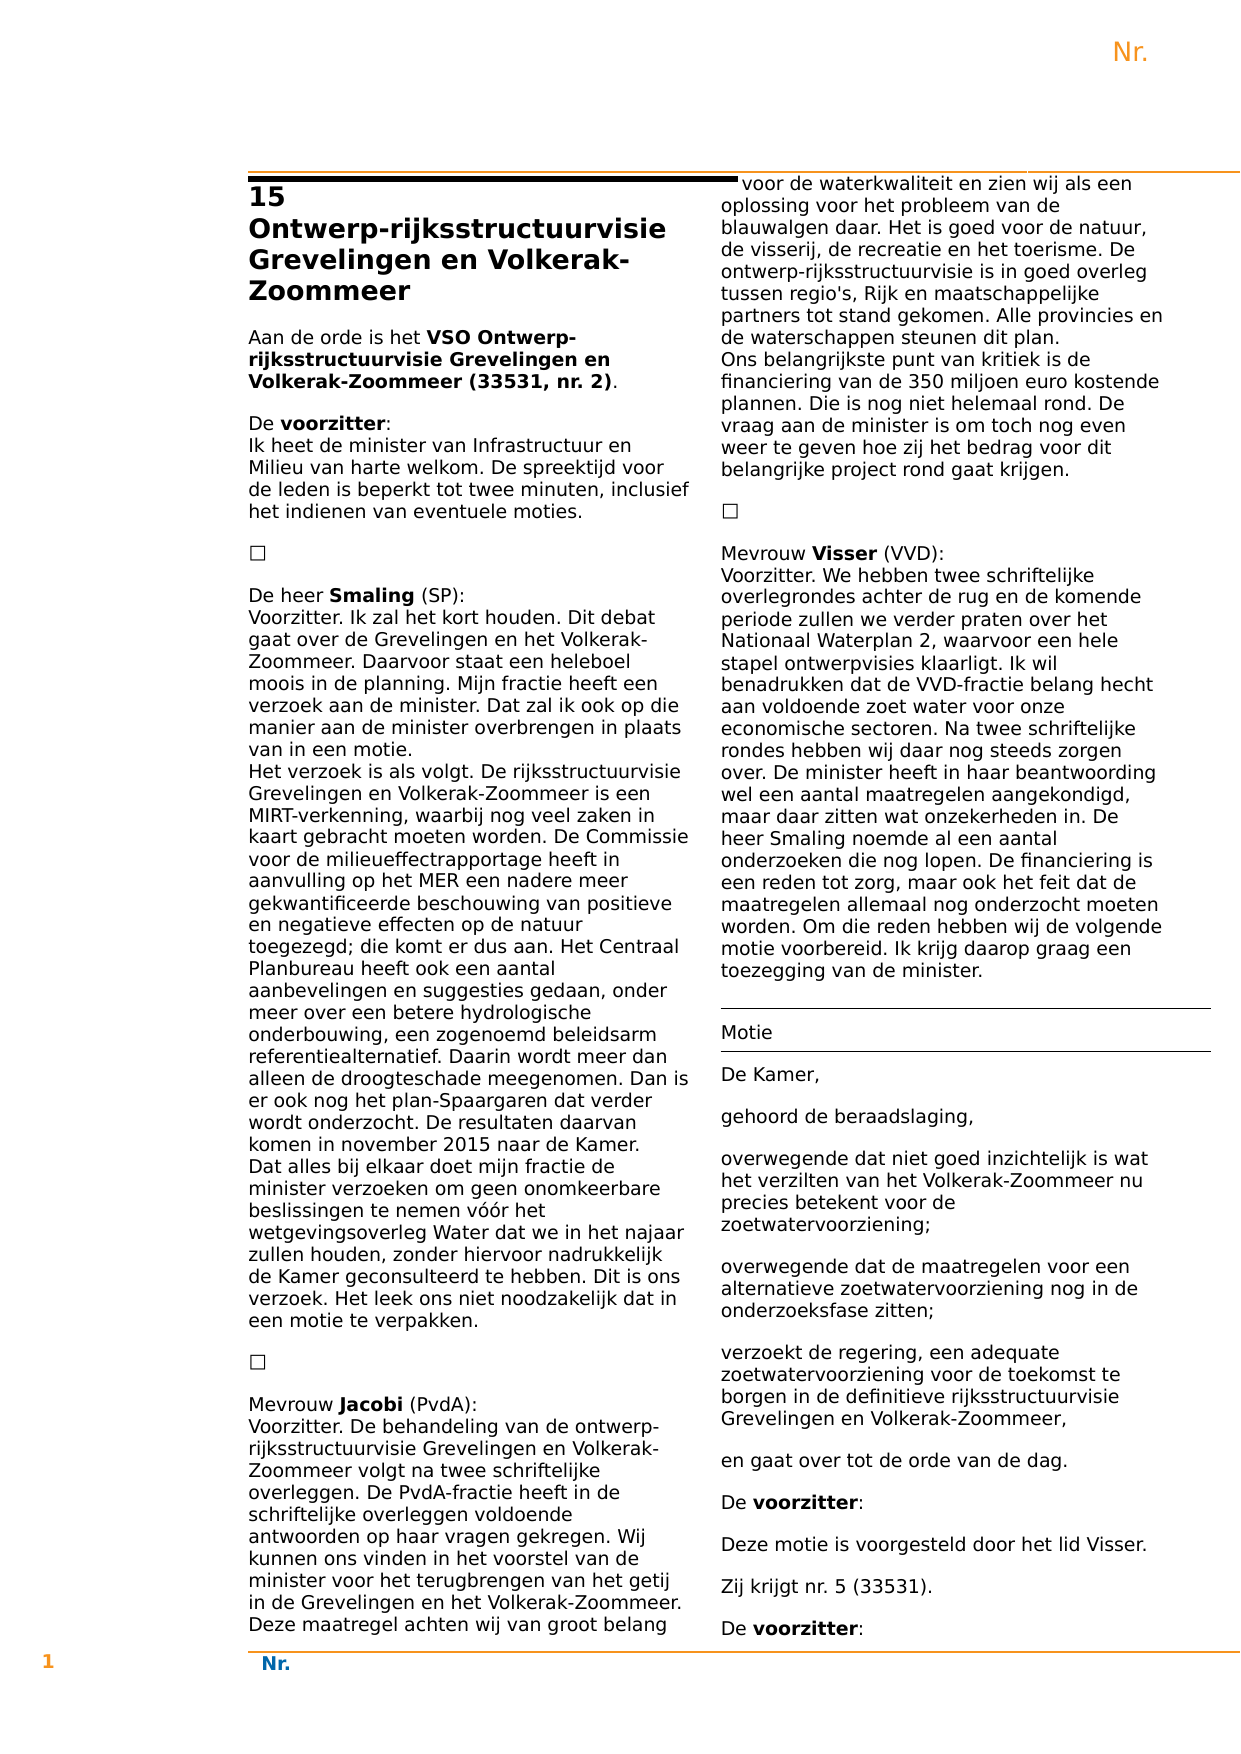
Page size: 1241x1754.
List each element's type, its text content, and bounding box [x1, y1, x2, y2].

text Mevrouw Jacobi (PvdA): [248, 1394, 691, 1416]
text Motie [721, 1022, 1163, 1044]
text Zij krijgt nr. 5 (33531). [721, 1576, 1163, 1598]
text voor de waterkwaliteit en zien wij als een oplossing voor het probleem van de blauwalgen daar. Het is goed voor de natuur, de visserij, de recreatie en het toerisme. De ontwerp-rijksstructuurvisie is in goed overleg tussen regio's, Rijk en maatschappelijke partners tot stand gekomen. Alle provincies en de waterschappen steunen dit plan. [721, 173, 1163, 349]
text Deze motie is voorgesteld door het lid Visser. [721, 1534, 1163, 1556]
text ⬜ [248, 543, 691, 565]
text Ons belangrijkste punt van kritiek is de financiering van de 350 miljoen euro kostende plannen. Die is nog niet helemaal rond. De vraag aan de minister is om toch nog even weer te geven hoe zij het bedrag voor dit belangrijke project rond gaat krijgen. [721, 349, 1163, 481]
text overwegende dat niet goed inzichtelijk is wat het verzilten van het Volkerak-Zoommeer nu precies betekent voor de zoetwatervoorziening; [721, 1148, 1163, 1236]
text De voorzitter: [721, 1492, 1163, 1514]
text overwegende dat de maatregelen voor een alternatieve zoetwatervoorziening nog in de onderzoeksfase zitten; [721, 1256, 1163, 1322]
text De Kamer, [721, 1064, 1163, 1086]
text Voorzitter. We hebben twee schriftelijke overlegrondes achter de rug en de komende periode zullen we verder praten over het Nationaal Waterplan 2, waarvoor een hele stapel ontwerpvisies klaarligt. Ik wil benadrukken dat de VVD-fractie belang hecht aan voldoende zoet water voor onze economische sectoren. Na twee schriftelijke rondes hebben wij daar nog steeds zorgen over. De minister heeft in haar beantwoording wel een aantal maatregelen aangekondigd, maar daar zitten wat onzekerheden in. De heer Smaling noemde al een aantal onderzoeken die nog lopen. De financiering is een reden tot zorg, maar ook het feit dat de maatregelen allemaal nog onderzocht moeten worden. Om die reden hebben wij de volgende motie voorbereid. Ik krijg daarop graag een toezegging van de minister. [721, 564, 1163, 982]
text Het verzoek is als volgt. De rijksstructuurvisie Grevelingen en Volkerak-Zoommeer is een MIRT-verkenning, waarbij nog veel zaken in kaart gebracht moeten worden. De Commissie voor de milieueffectrapportage heeft in aanvulling op het MER een nadere meer gekwantificeerde beschouwing van positieve en negatieve effecten op de natuur toegezegd; die komt er dus aan. Het Centraal Planbureau heeft ook een aantal aanbevelingen en suggesties gedaan, onder meer over een betere hydrologische onderbouwing, een zogenoemd beleidsarm referentiealternatief. Daarin wordt meer dan alleen de droogteschade meegenomen. Dan is er ook nog het plan-Spaargaren dat verder wordt onderzocht. De resultaten daarvan komen in november 2015 naar de Kamer. [248, 761, 691, 1156]
text Voorzitter. De behandeling van de ontwerp-rijksstructuurvisie Grevelingen en Volkerak-Zoommeer volgt na twee schriftelijke overleggen. De PvdA-fractie heeft in de schriftelijke overleggen voldoende antwoorden op haar vragen gekregen. Wij kunnen ons vinden in het voorstel van de minister voor het terugbrengen van het getij in de Grevelingen en het Volkerak-Zoommeer. Deze maatregel achten wij van groot belang [248, 1416, 691, 1636]
text gehoord de beraadslaging, [721, 1106, 1163, 1128]
text en gaat over tot de orde van de dag. [721, 1450, 1163, 1472]
text Aan de orde is het VSO Ontwerp-rijksstructuurvisie Grevelingen en Volkerak-Zoommeer (33531, nr. 2). [248, 327, 691, 393]
text ⬜ [248, 1352, 691, 1374]
text De heer Smaling (SP): [248, 585, 691, 607]
text Dat alles bij elkaar doet mijn fractie de minister verzoeken om geen onomkeerbare beslissingen te nemen vóór het wetgevingsoverleg Water dat we in het najaar zullen houden, zonder hiervoor nadrukkelijk de Kamer geconsulteerd te hebben. Dit is ons verzoek. Het leek ons niet noodzakelijk dat in een motie te verpakken. [248, 1156, 691, 1332]
title 15 Ontwerp-rijksstructuurvisie Grevelingen en Volkerak-Zoommeer [248, 182, 691, 307]
text Voorzitter. Ik zal het kort houden. Dit debat gaat over de Grevelingen en het Volkerak-Zoommeer. Daarvoor staat een heleboel moois in de planning. Mijn fractie heeft een verzoek aan de minister. Dat zal ik ook op die manier aan de minister overbrengen in plaats van in een motie. [248, 607, 691, 761]
text verzoekt de regering, een adequate zoetwatervoorziening voor de toekomst te borgen in de definitieve rijksstructuurvisie Grevelingen en Volkerak-Zoommeer, [721, 1342, 1163, 1430]
text Ik heet de minister van Infrastructuur en Milieu van harte welkom. De spreektijd voor de leden is beperkt tot twee minuten, inclusief het indienen van eventuele moties. [248, 435, 691, 523]
text ⬜ [721, 501, 1163, 522]
text Mevrouw Visser (VVD): [721, 542, 1163, 564]
text De voorzitter: [721, 1618, 1163, 1639]
text De voorzitter: [248, 413, 691, 435]
